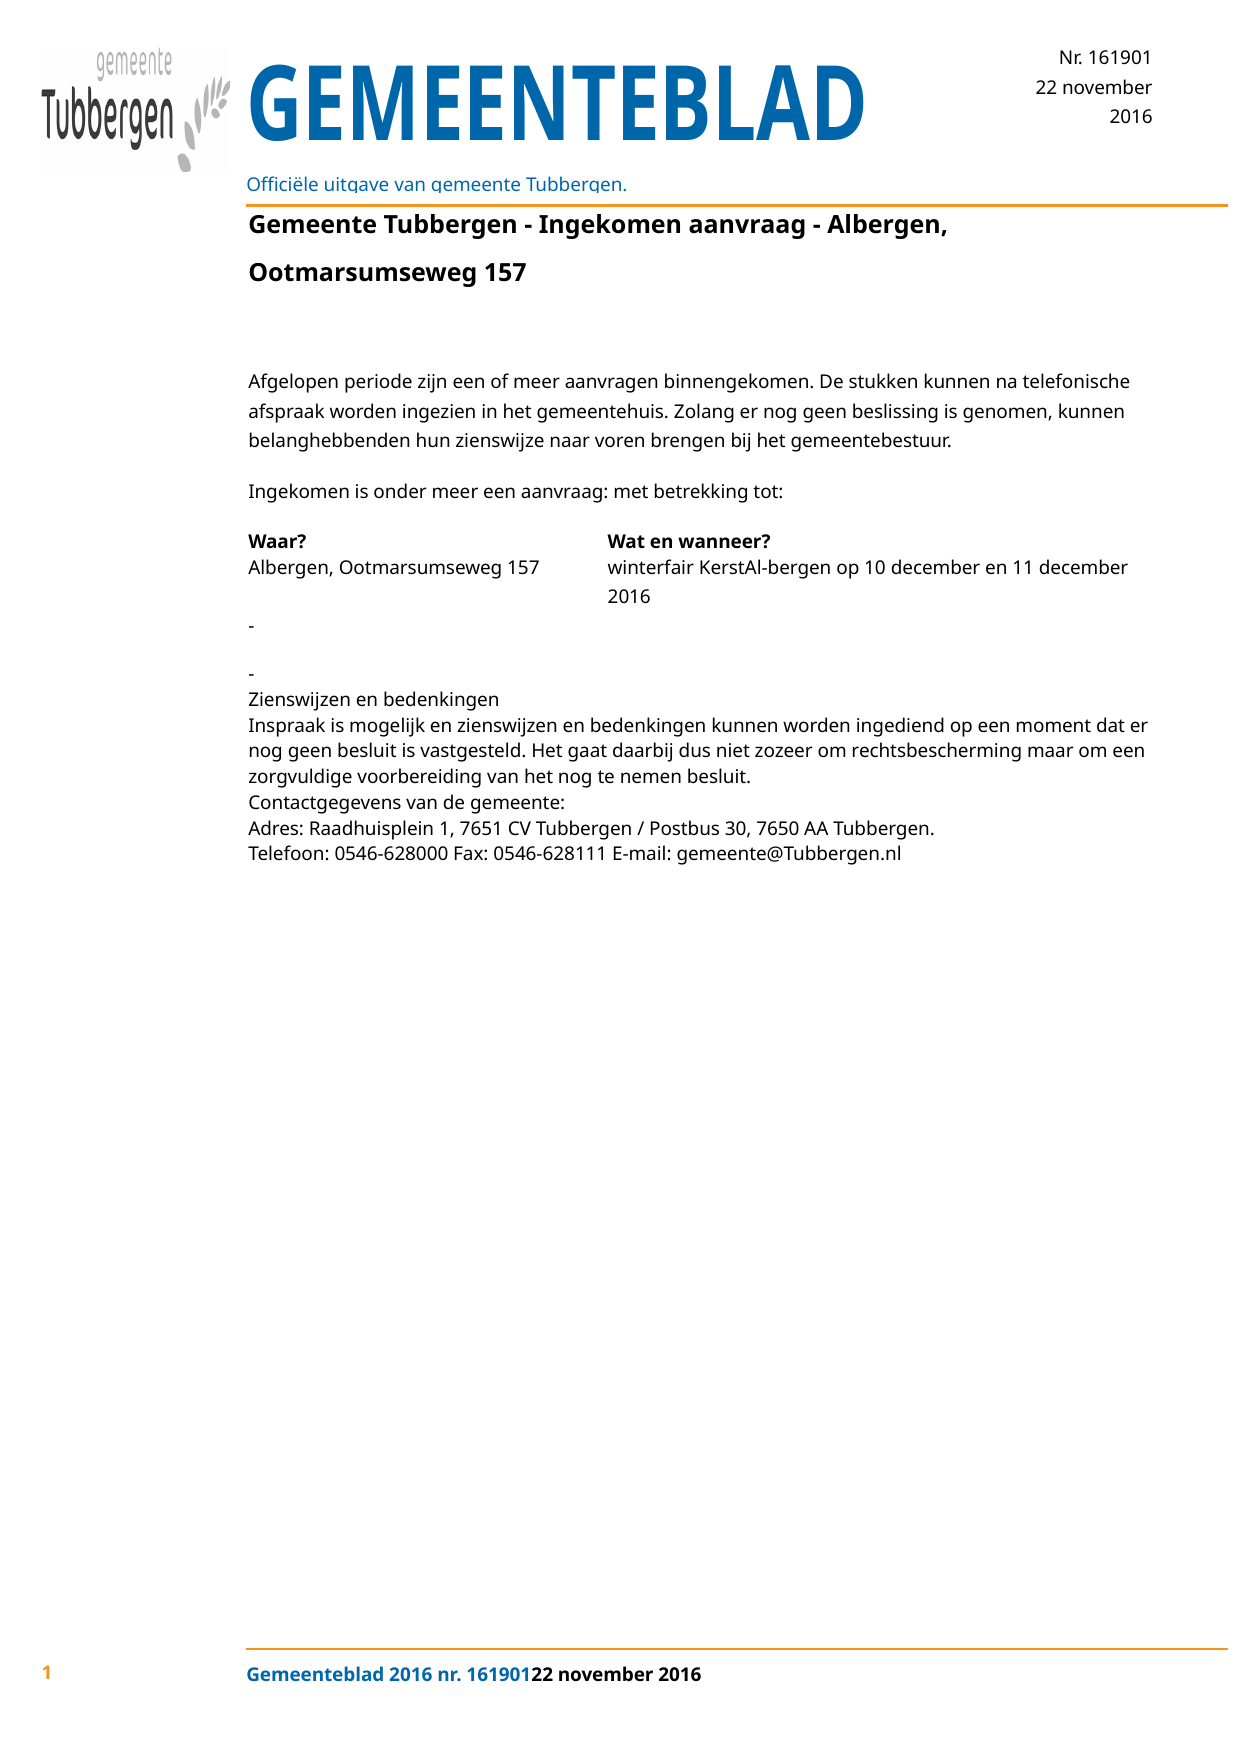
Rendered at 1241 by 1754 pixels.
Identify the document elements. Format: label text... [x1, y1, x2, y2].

table_cell Albergen, Ootmarsumseweg 157 [248, 554, 607, 609]
text Afgelopen periode zijn een of meer aanvragen binnengekomen. De stukken kunnen na telefonische afspraak worden ingezien in het gemeentehuis. Zolang er nog geen beslissing is genomen, kunnen belanghebbenden hun zienswijze naar voren brengen bij het gemeentebestuur. [248, 368, 1152, 453]
text - [248, 661, 1152, 686]
table_cell winterfair KerstAl-bergen op 10 december en 11 december 2016 [608, 554, 1152, 609]
text Ingekomen is onder meer een aanvraag: met betrekking tot: [248, 478, 1152, 504]
text Inspraak is mogelijk en zienswijzen en bedenkingen kunnen worden ingediend op een moment dat er nog geen besluit is vastgesteld. Het gaat daarbij dus niet zozeer om rechtsbescherming maar om een zorgvuldige voorbereiding van het nog te nemen besluit. [248, 712, 1152, 789]
text Contactgegevens van de gemeente: [248, 789, 1152, 815]
text Zienswijzen en bedenkingen [248, 686, 1152, 712]
picture [41, 47, 231, 172]
text Adres: Raadhuisplein 1, 7651 CV Tubbergen / Postbus 30, 7650 AA Tubbergen. [248, 815, 1152, 841]
text Gemeente Tubbergen - Ingekomen aanvraag - Albergen, Ootmarsumseweg 157 [248, 207, 1152, 288]
table_header Wat en wanneer? [608, 529, 1152, 554]
text Telefoon: 0546-628000 Fax: 0546-628111 E-mail: gemeente@Tubbergen.nl [248, 841, 1152, 866]
text - [248, 613, 1152, 638]
table_header Waar? [248, 529, 607, 554]
